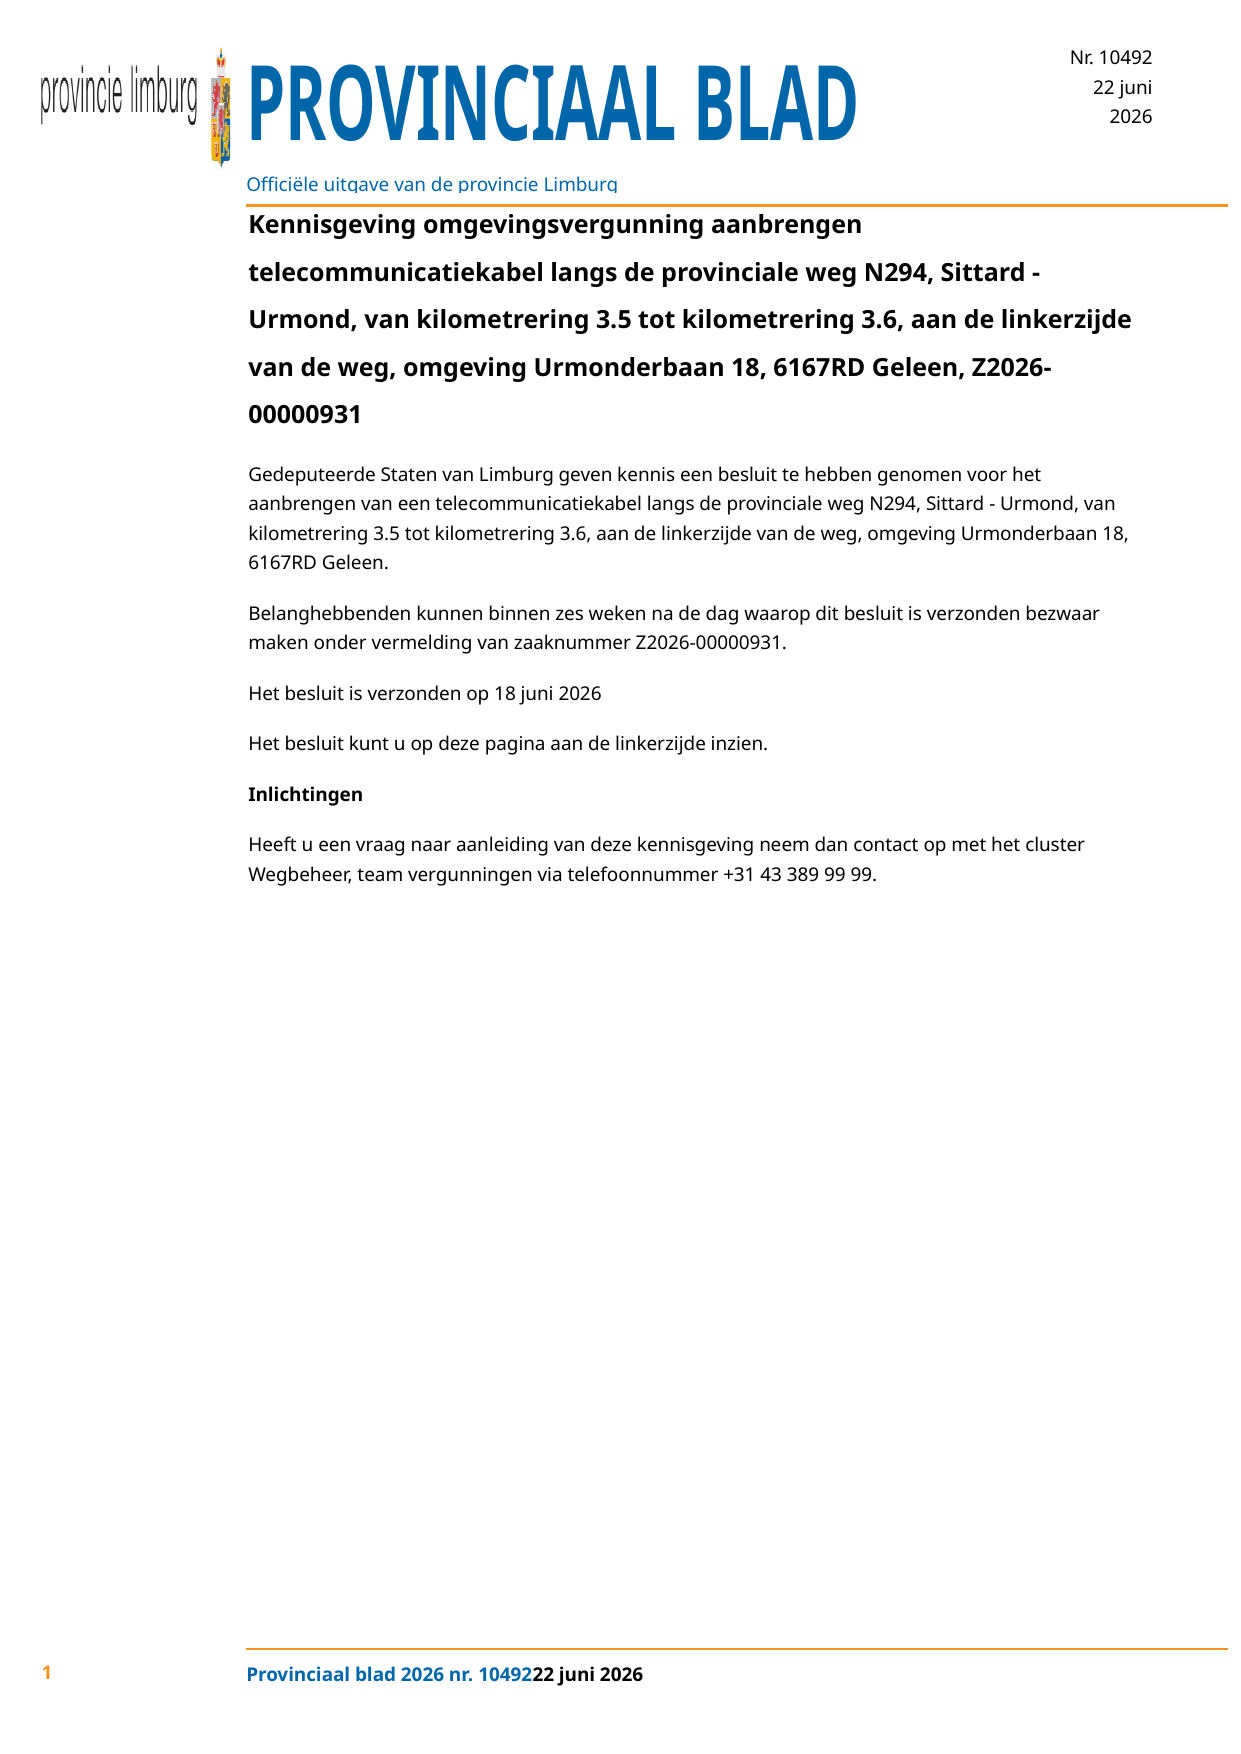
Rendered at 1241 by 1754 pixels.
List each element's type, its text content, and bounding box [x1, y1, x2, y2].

text Heeft u een vraag naar aanleiding van deze kennisgeving neem dan contact op met het cluster Wegbeheer, team vergunningen via telefoonnummer +31 43 389 99 99. [248, 831, 1152, 886]
text Het besluit is verzonden op 18 juni 2026 [248, 680, 1152, 706]
text Gedeputeerde Staten van Limburg geven kennis een besluit te hebben genomen voor het aanbrengen van een telecommunicatiekabel langs de provinciale weg N294, Sittard - Urmond, van kilometrering 3.5 tot kilometrering 3.6, aan de linkerzijde van de weg, omgeving Urmonderbaan 18, 6167RD Geleen. [248, 461, 1152, 575]
text Kennisgeving omgevingsvergunning aanbrengen telecommunicatiekabel langs de provinciale weg N294, Sittard - Urmond, van kilometrering 3.5 tot kilometrering 3.6, aan de linkerzijde van de weg, omgeving Urmonderbaan 18, 6167RD Geleen, Z2026-00000931 [248, 207, 1152, 431]
text Inlichtingen [248, 781, 1152, 806]
text Het besluit kunt u op deze pagina aan de linkerzijde inzien. [248, 730, 1152, 756]
text Belanghebbenden kunnen binnen zes weken na de dag waarop dit besluit is verzonden bezwaar maken onder vermelding van zaaknummer Z2026-00000931. [248, 600, 1152, 655]
picture [41, 47, 231, 172]
